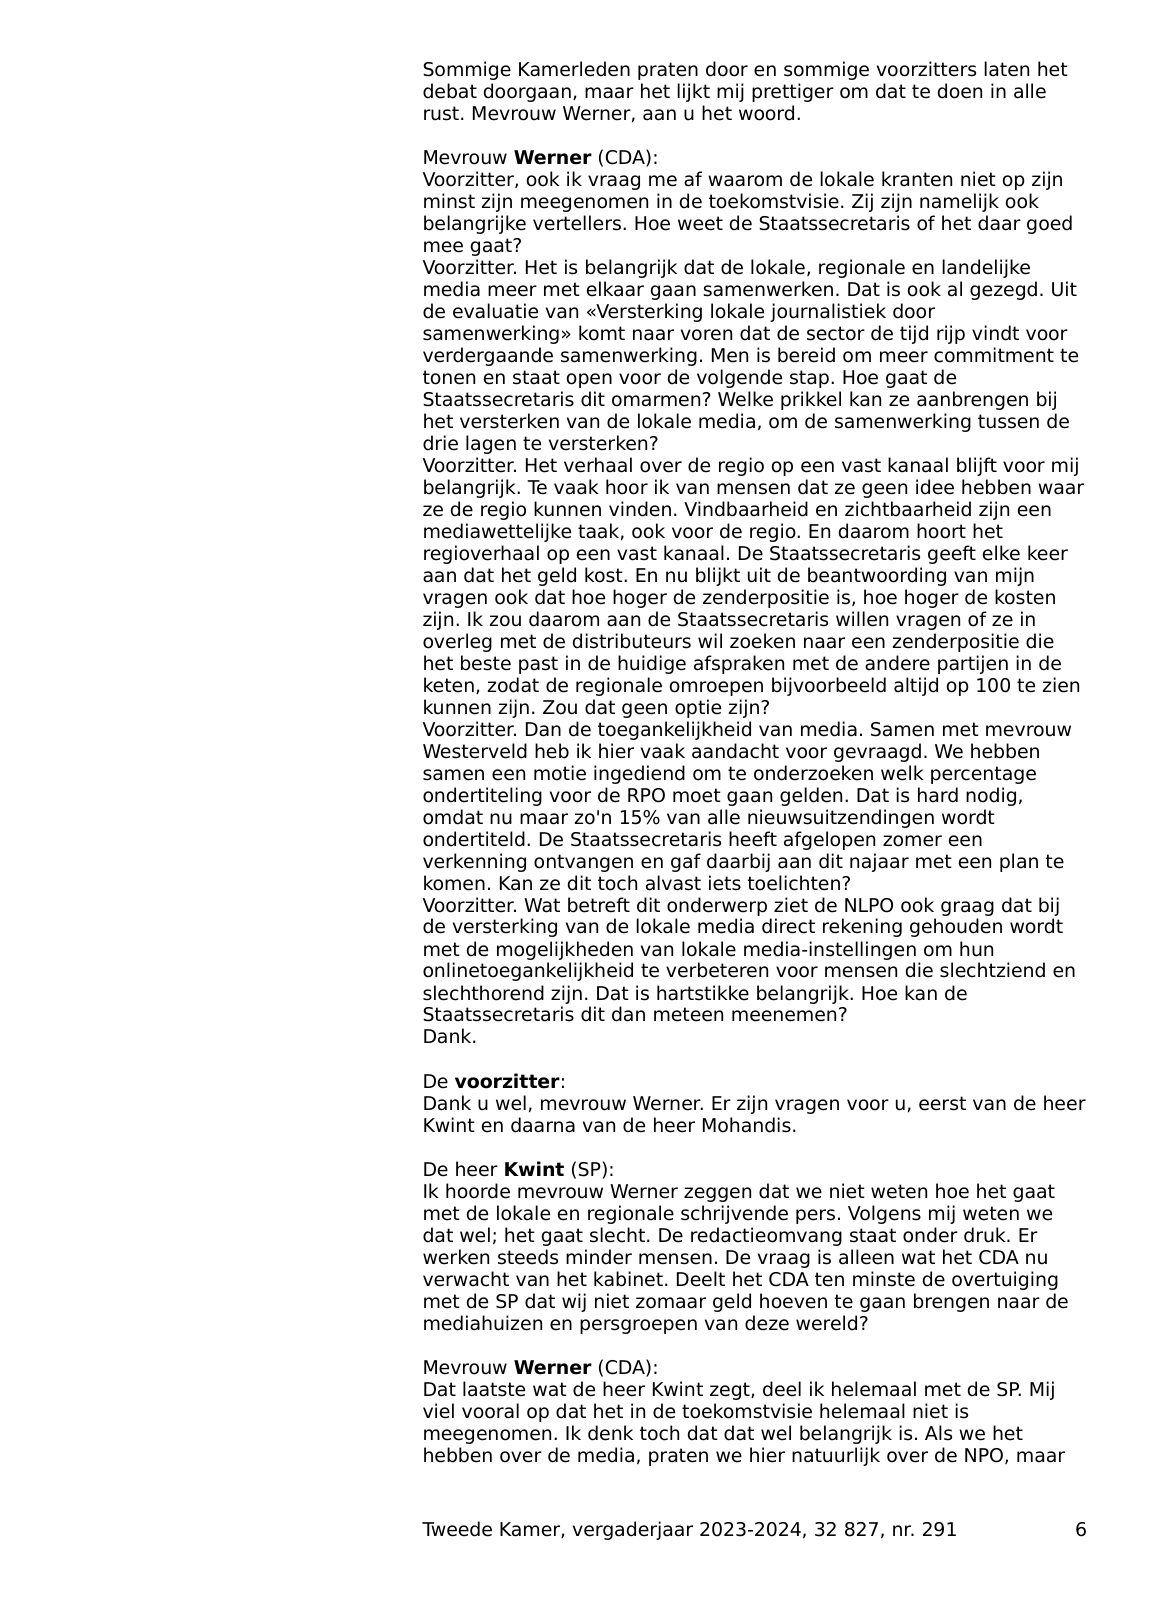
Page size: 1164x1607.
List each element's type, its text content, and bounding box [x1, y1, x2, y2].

text Ik hoorde mevrouw Werner zeggen dat we niet weten hoe het gaat met de lokale en regionale schrijvende pers. Volgens mij weten we dat wel; het gaat slecht. De redactieomvang staat onder druk. Er werken steeds minder mensen. De vraag is alleen wat het CDA nu verwacht van het kabinet. Deelt het CDA ten minste de overtuiging met de SP dat wij niet zomaar geld hoeven te gaan brengen naar de mediahuizen en persgroepen van deze wereld? [422, 1181, 1087, 1334]
text Dat laatste wat de heer Kwint zegt, deel ik helemaal met de SP. Mij viel vooral op dat het in de toekomstvisie helemaal niet is meegenomen. Ik denk toch dat dat wel belangrijk is. Als we het hebben over de media, praten we hier natuurlijk over de NPO, maar [422, 1379, 1087, 1467]
text Voorzitter. Wat betreft dit onderwerp ziet de NLPO ook graag dat bij de versterking van de lokale media direct rekening gehouden wordt met de mogelijkheden van lokale media-instellingen om hun onlinetoegankelijkheid te verbeteren voor mensen die slechtziend en slechthorend zijn. Dat is hartstikke belangrijk. Hoe kan de Staatssecretaris dit dan meteen meenemen? [422, 894, 1087, 1026]
text Dank u wel, mevrouw Werner. Er zijn vragen voor u, eerst van de heer Kwint en daarna van de heer Mohandis. [422, 1092, 1087, 1136]
text Mevrouw Werner (CDA): [422, 1357, 1087, 1379]
text Mevrouw Werner (CDA): [422, 147, 1087, 169]
text Sommige Kamerleden praten door en sommige voorzitters laten het debat doorgaan, maar het lijkt mij prettiger om dat te doen in alle rust. Mevrouw Werner, aan u het woord. [422, 59, 1087, 125]
text Voorzitter. Dan de toegankelijkheid van media. Samen met mevrouw Westerveld heb ik hier vaak aandacht voor gevraagd. We hebben samen een motie ingediend om te onderzoeken welk percentage ondertiteling voor de RPO moet gaan gelden. Dat is hard nodig, omdat nu maar zo'n 15% van alle nieuwsuitzendingen wordt ondertiteld. De Staatssecretaris heeft afgelopen zomer een verkenning ontvangen en gaf daarbij aan dit najaar met een plan te komen. Kan ze dit toch alvast iets toelichten? [422, 719, 1087, 894]
text Voorzitter, ook ik vraag me af waarom de lokale kranten niet op zijn minst zijn meegenomen in de toekomstvisie. Zij zijn namelijk ook belangrijke vertellers. Hoe weet de Staatssecretaris of het daar goed mee gaat? [422, 169, 1087, 257]
text De heer Kwint (SP): [422, 1159, 1087, 1181]
text Voorzitter. Het verhaal over de regio op een vast kanaal blijft voor mij belangrijk. Te vaak hoor ik van mensen dat ze geen idee hebben waar ze de regio kunnen vinden. Vindbaarheid en zichtbaarheid zijn een mediawettelijke taak, ook voor de regio. En daarom hoort het regioverhaal op een vast kanaal. De Staatssecretaris geeft elke keer aan dat het geld kost. En nu blijkt uit de beantwoording van mijn vragen ook dat hoe hoger de zenderpositie is, hoe hoger de kosten zijn. Ik zou daarom aan de Staatssecretaris willen vragen of ze in overleg met de distributeurs wil zoeken naar een zenderpositie die het beste past in de huidige afspraken met de andere partijen in de keten, zodat de regionale omroepen bijvoorbeeld altijd op 100 te zien kunnen zijn. Zou dat geen optie zijn? [422, 455, 1087, 719]
text Voorzitter. Het is belangrijk dat de lokale, regionale en landelijke media meer met elkaar gaan samenwerken. Dat is ook al gezegd. Uit de evaluatie van «Versterking lokale journalistiek door samenwerking» komt naar voren dat de sector de tijd rijp vindt voor verdergaande samenwerking. Men is bereid om meer commitment te tonen en staat open voor de volgende stap. Hoe gaat de Staatssecretaris dit omarmen? Welke prikkel kan ze aanbrengen bij het versterken van de lokale media, om de samenwerking tussen de drie lagen te versterken? [422, 257, 1087, 455]
text Dank. [422, 1026, 1087, 1048]
text De voorzitter: [422, 1071, 1087, 1092]
